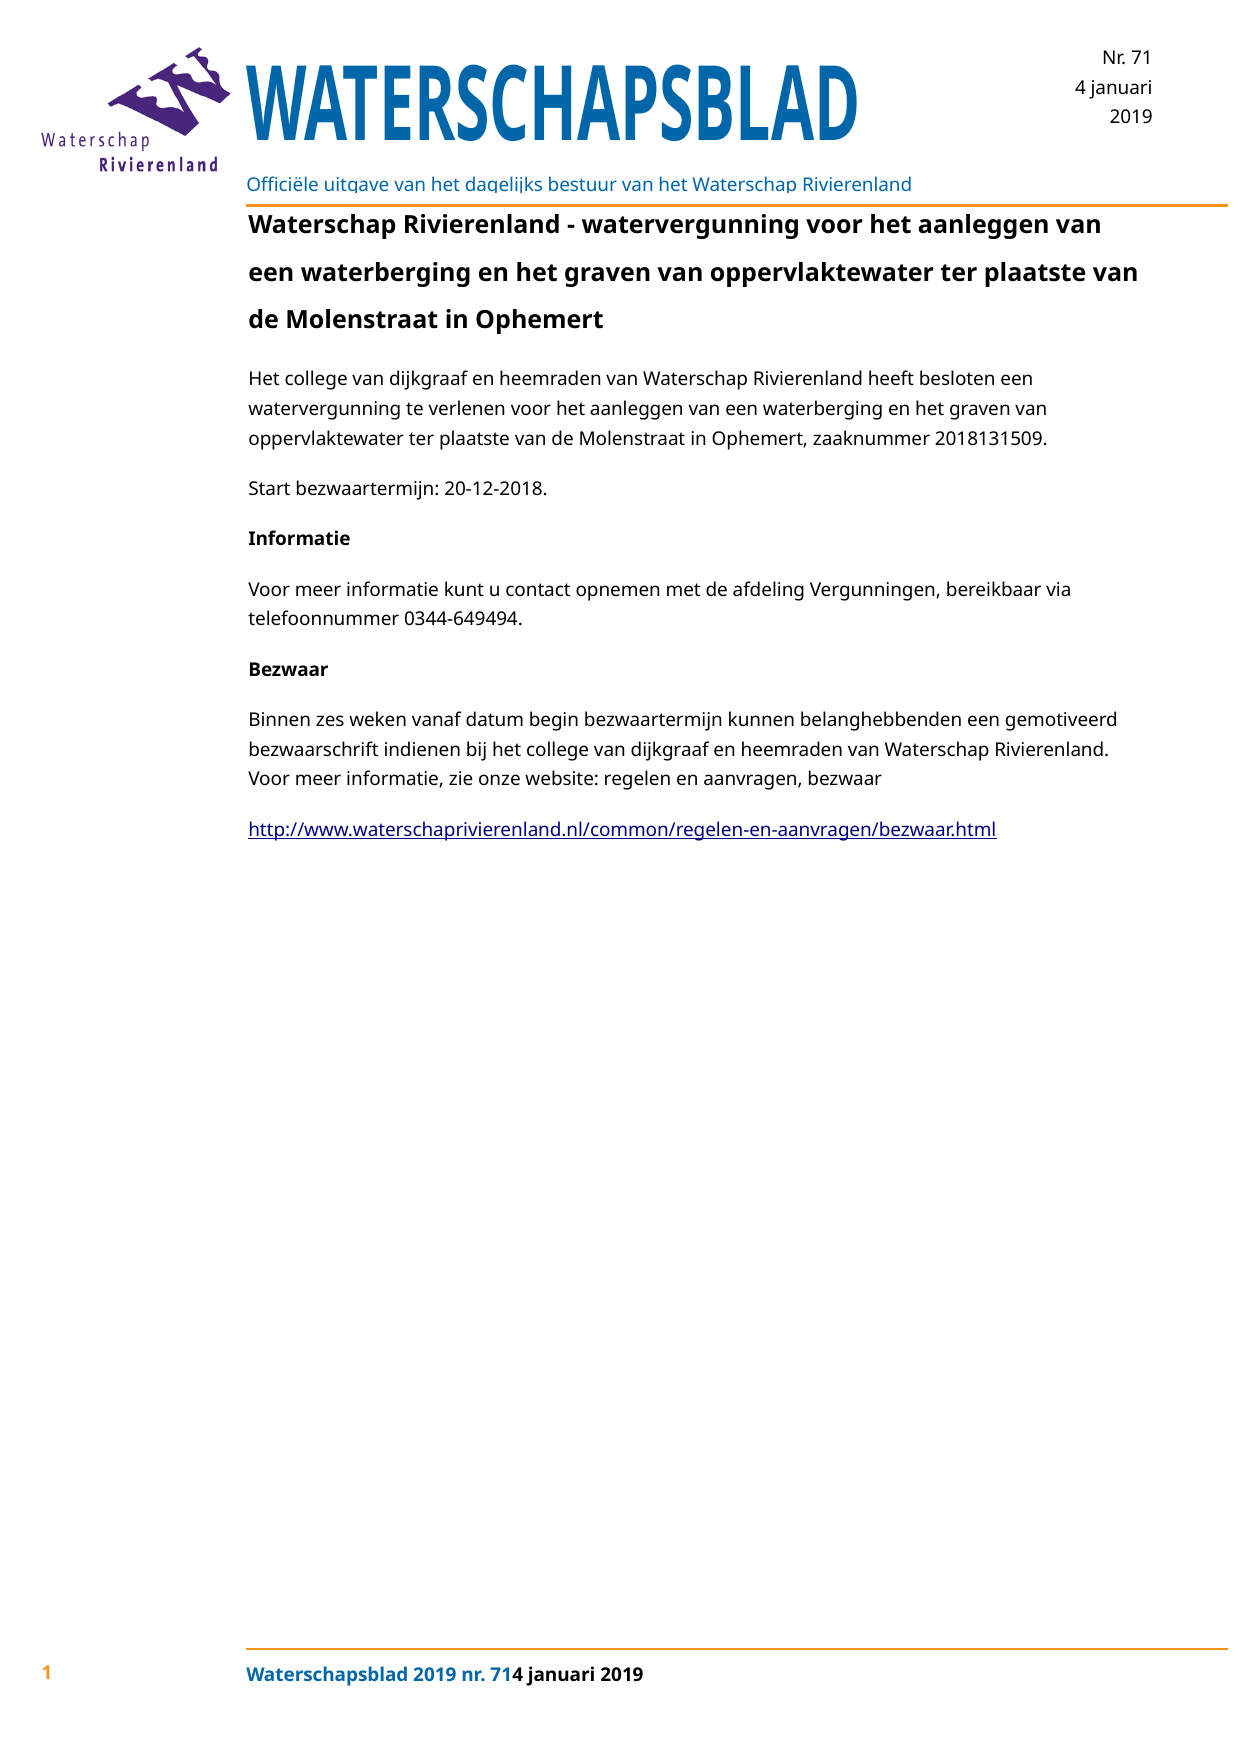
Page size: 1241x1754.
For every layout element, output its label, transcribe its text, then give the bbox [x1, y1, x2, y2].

text http://www.waterschaprivierenland.nl/common/regelen-en-aanvragen/bezwaar.html [248, 816, 1152, 842]
text Waterschap Rivierenland - watervergunning voor het aanleggen van een waterberging en het graven van oppervlaktewater ter plaatste van de Molenstraat in Ophemert [248, 207, 1152, 336]
text Het college van dijkgraaf en heemraden van Waterschap Rivierenland heeft besloten een watervergunning te verlenen voor het aanleggen van een waterberging en het graven van oppervlaktewater ter plaatste van de Molenstraat in Ophemert, zaaknummer 2018131509. [248, 366, 1152, 450]
picture [41, 47, 231, 172]
text Start bezwaartermijn: 20-12-2018. [248, 475, 1152, 501]
text Informatie [248, 526, 1152, 551]
text Voor meer informatie kunt u contact opnemen met de afdeling Vergunningen, bereikbaar via telefoonnummer 0344-649494. [248, 576, 1152, 631]
text Binnen zes weken vanaf datum begin bezwaartermijn kunnen belanghebbenden een gemotiveerd bezwaarschrift indienen bij het college van dijkgraaf en heemraden van Waterschap Rivierenland. Voor meer informatie, zie onze website: regelen en aanvragen, bezwaar [248, 706, 1152, 791]
text Bezwaar [248, 656, 1152, 682]
